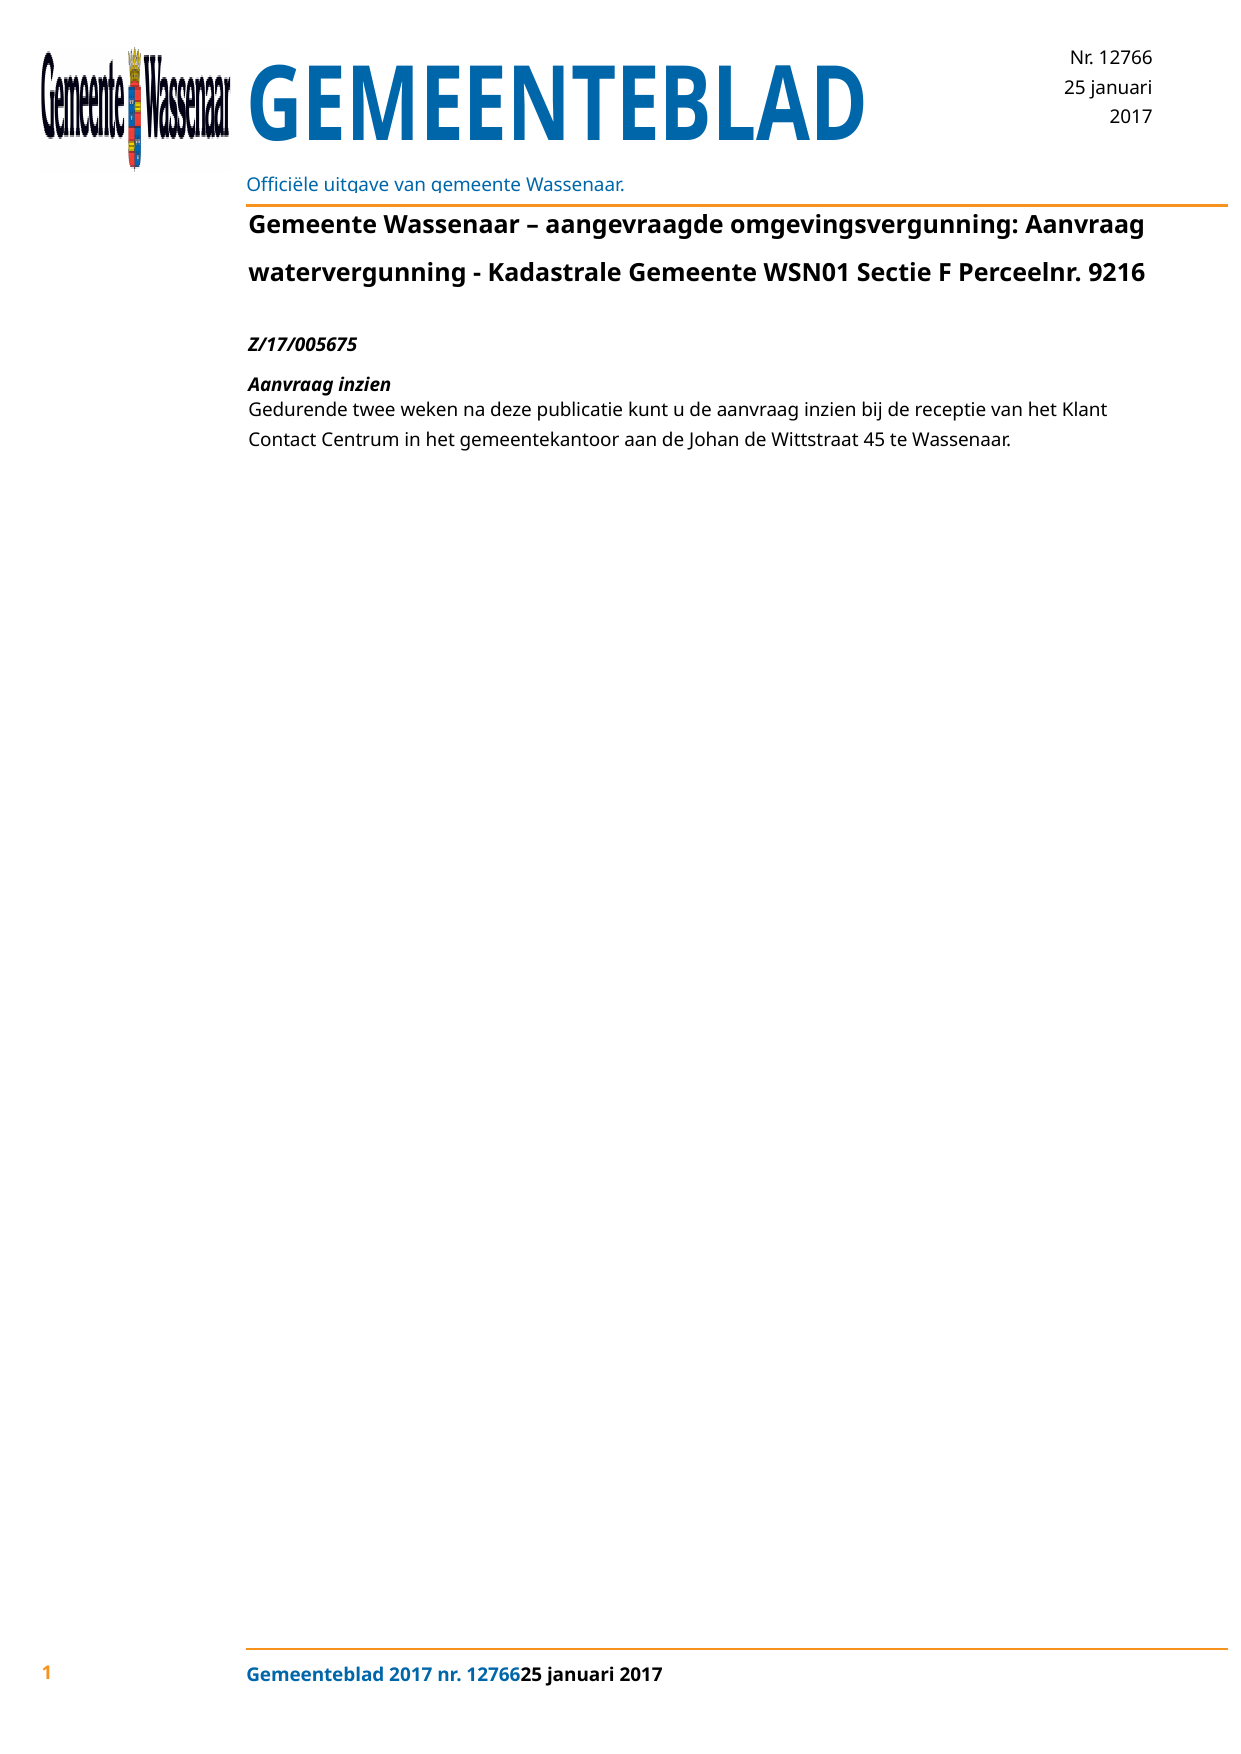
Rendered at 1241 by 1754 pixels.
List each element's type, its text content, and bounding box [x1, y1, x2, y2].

text Gedurende twee weken na deze publicatie kunt u de aanvraag inzien bij de receptie van het Klant Contact Centrum in het gemeentekantoor aan de Johan de Wittstraat 45 te Wassenaar. [248, 396, 1152, 452]
text Aanvraag inzien [248, 371, 1152, 396]
text Z/17/005675 [248, 331, 1152, 357]
picture [41, 47, 231, 172]
text Gemeente Wassenaar – aangevraagde omgevingsvergunning: Aanvraag watervergunning - Kadastrale Gemeente WSN01 Sectie F Perceelnr. 9216 [248, 207, 1152, 288]
